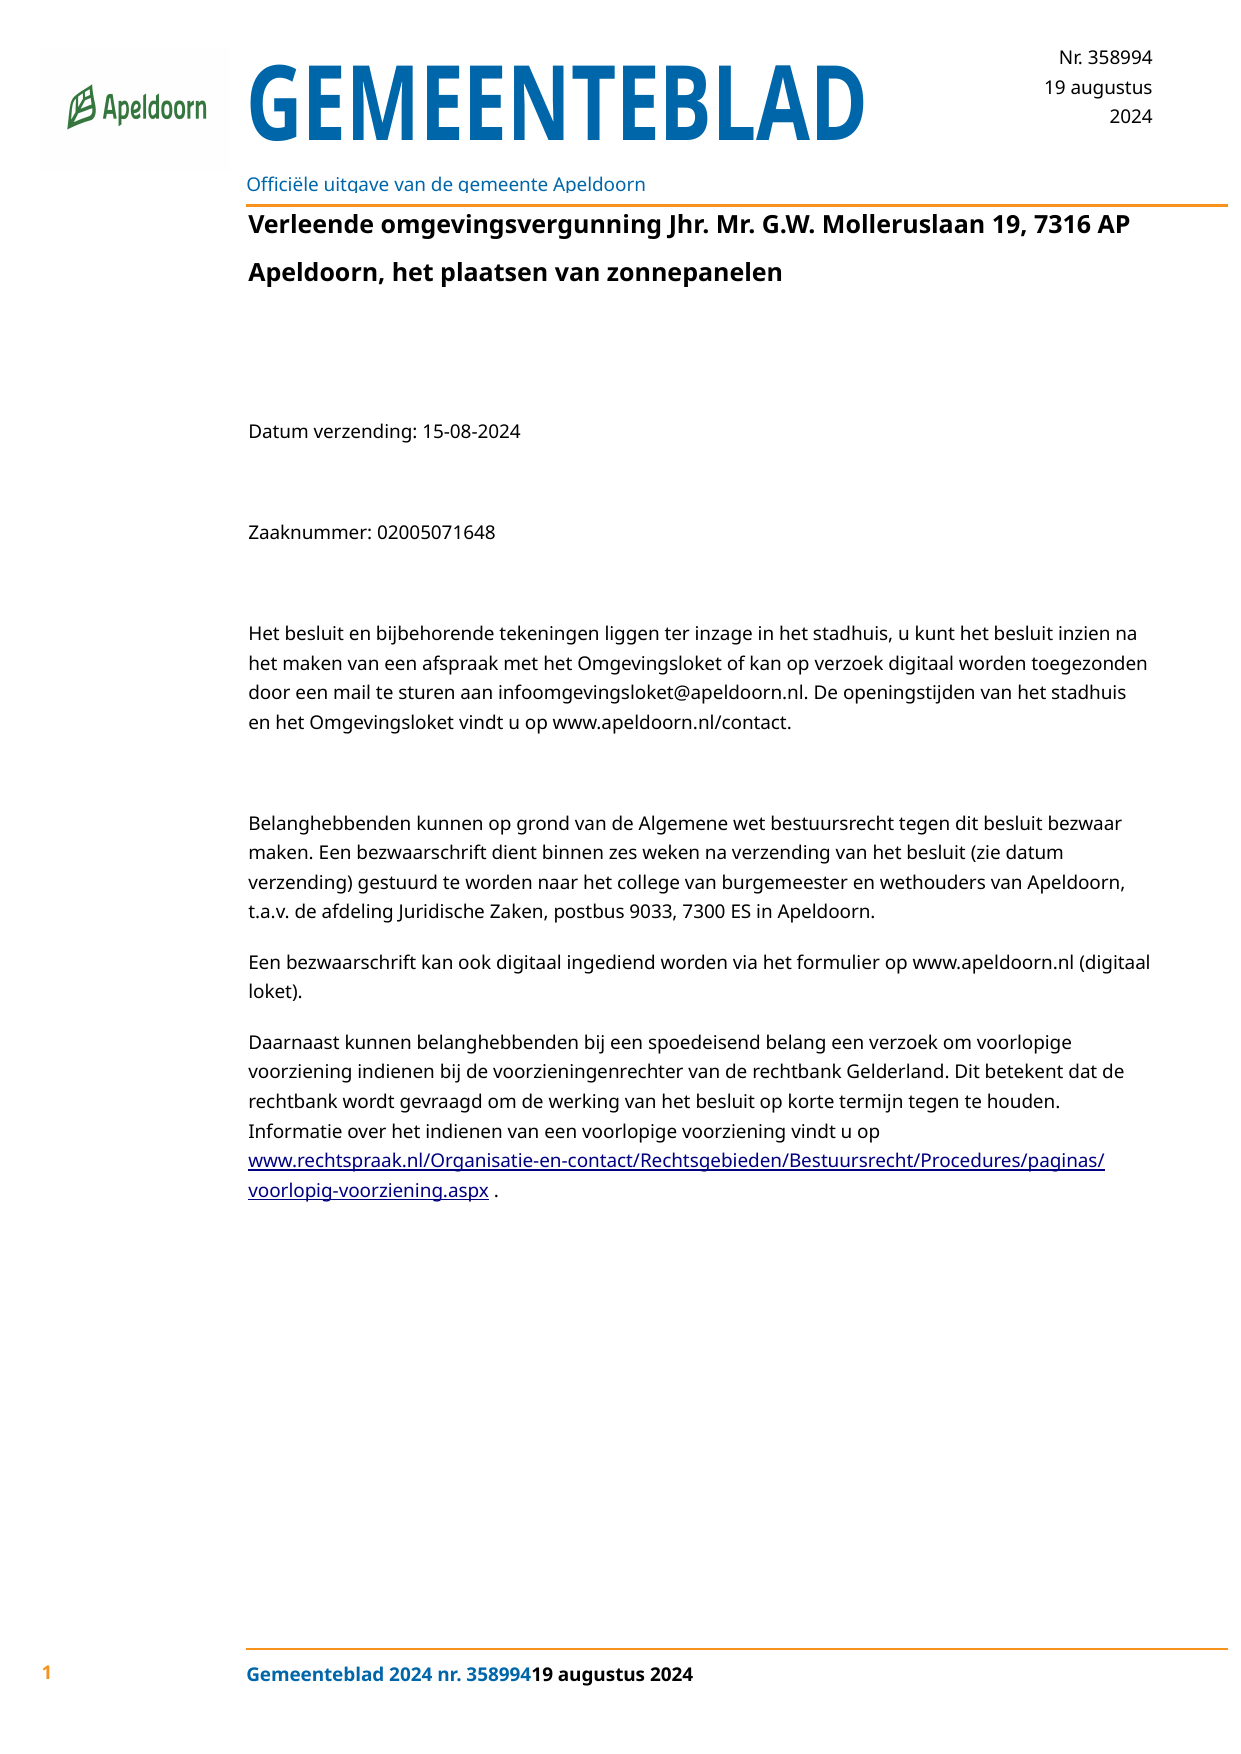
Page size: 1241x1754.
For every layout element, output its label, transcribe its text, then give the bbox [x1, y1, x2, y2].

text Een bezwaarschrift kan ook digitaal ingediend worden via het formulier op www.apeldoorn.nl (digitaal loket). [248, 949, 1152, 1004]
picture [41, 47, 231, 172]
text Datum verzending: 15-08-2024 [248, 419, 1152, 444]
text Verleende omgevingsvergunning Jhr. Mr. G.W. Molleruslaan 19, 7316 AP Apeldoorn, het plaatsen van zonnepanelen [248, 207, 1152, 288]
text Daarnaast kunnen belanghebbenden bij een spoedeisend belang een verzoek om voorlopige voorziening indienen bij de voorzieningenrechter van de rechtbank Gelderland. Dit betekent dat de rechtbank wordt gevraagd om de werking van het besluit op korte termijn tegen te houden. Informatie over het indienen van een voorlopige voorziening vindt u op www.rechtspraak.nl/Organisatie-en-contact/Rechtsgebieden/Bestuursrecht/Procedures/paginas/voorlopig-voorziening.aspx . [248, 1029, 1152, 1203]
text Zaaknummer: 02005071648 [248, 519, 1152, 545]
text Belanghebbenden kunnen op grond van de Algemene wet bestuursrecht tegen dit besluit bezwaar maken. Een bezwaarschrift dient binnen zes weken na verzending van het besluit (zie datum verzending) gestuurd te worden naar het college van burgemeester en wethouders van Apeldoorn, t.a.v. de afdeling Juridische Zaken, postbus 9033, 7300 ES in Apeldoorn. [248, 810, 1152, 924]
text Het besluit en bijbehorende tekeningen liggen ter inzage in het stadhuis, u kunt het besluit inzien na het maken van een afspraak met het Omgevingsloket of kan op verzoek digitaal worden toegezonden door een mail te sturen aan infoomgevingsloket@apeldoorn.nl. De openingstijden van het stadhuis en het Omgevingsloket vindt u op www.apeldoorn.nl/contact. [248, 620, 1152, 735]
